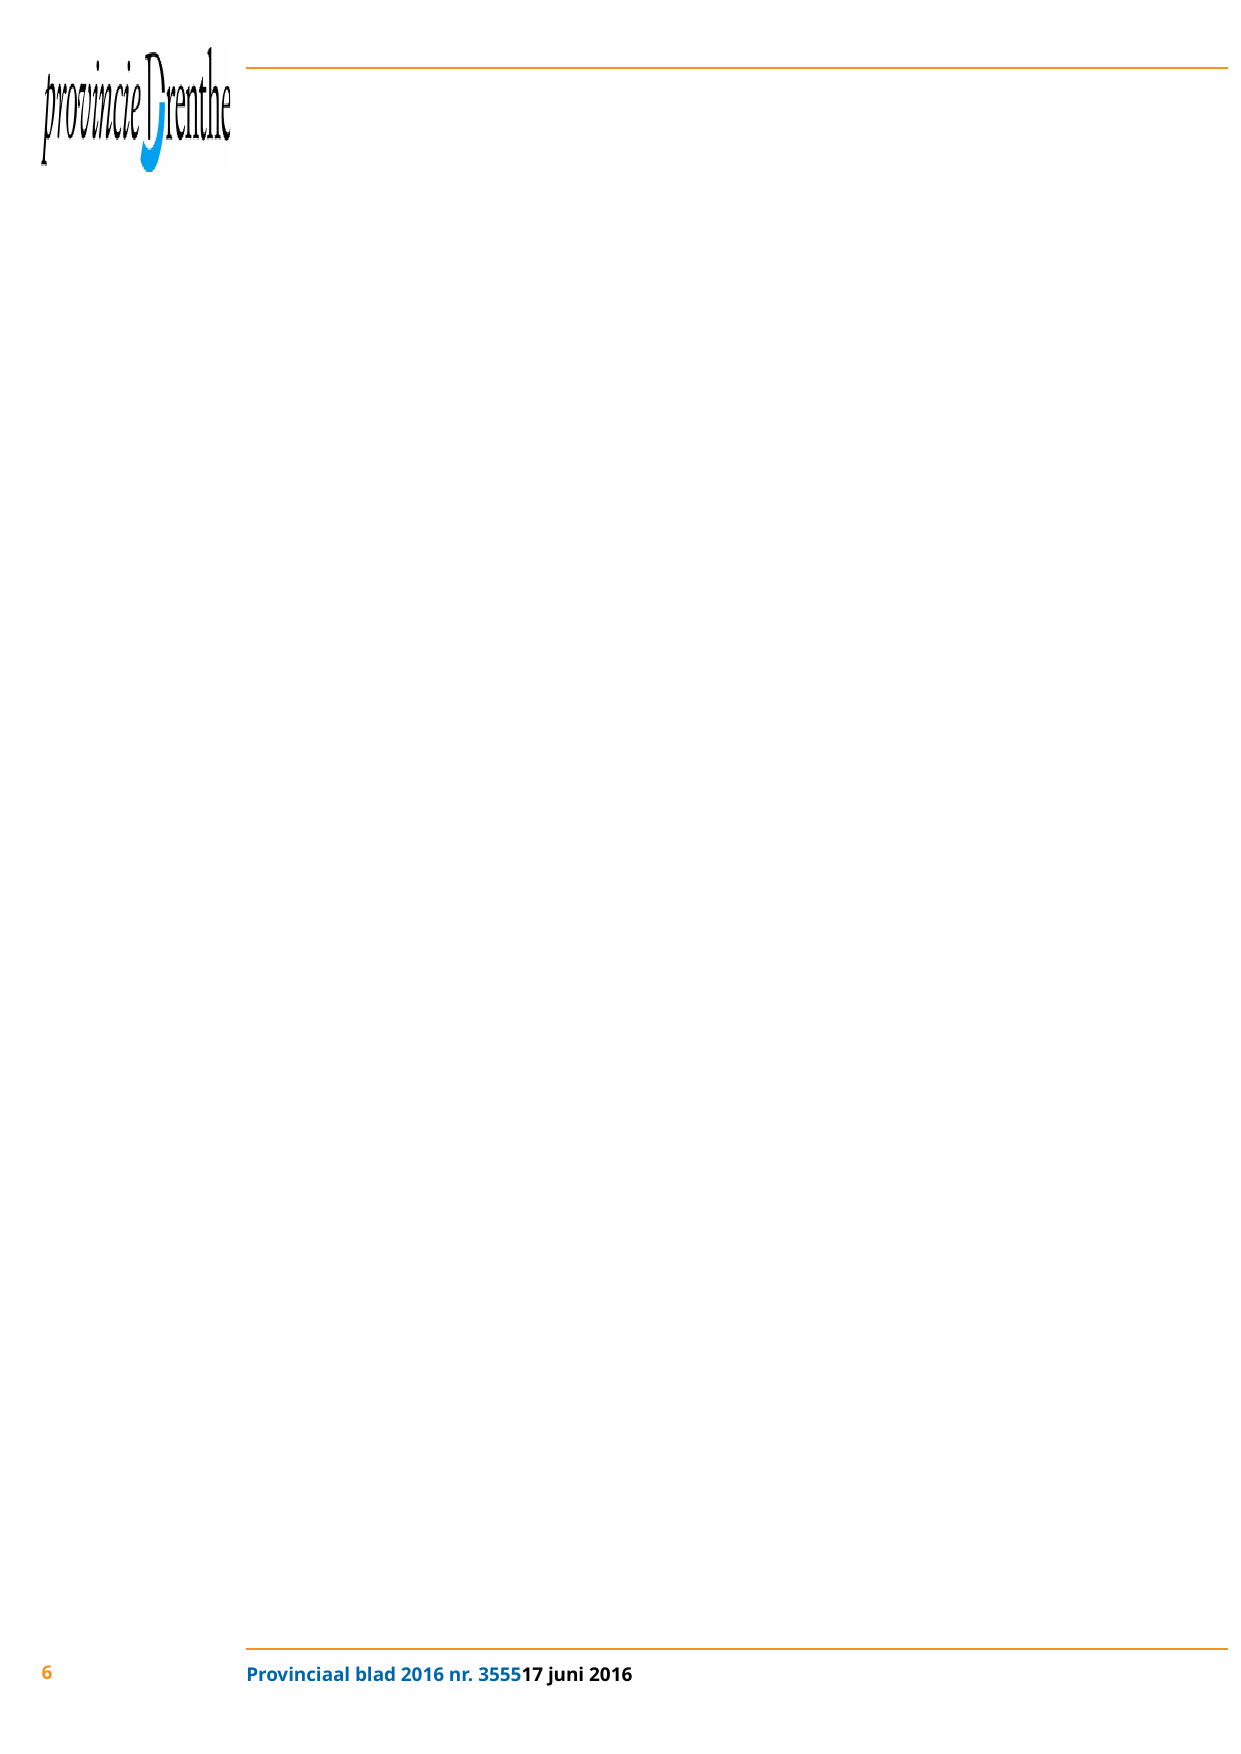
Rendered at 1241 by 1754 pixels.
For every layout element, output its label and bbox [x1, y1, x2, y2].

picture [41, 47, 231, 172]
